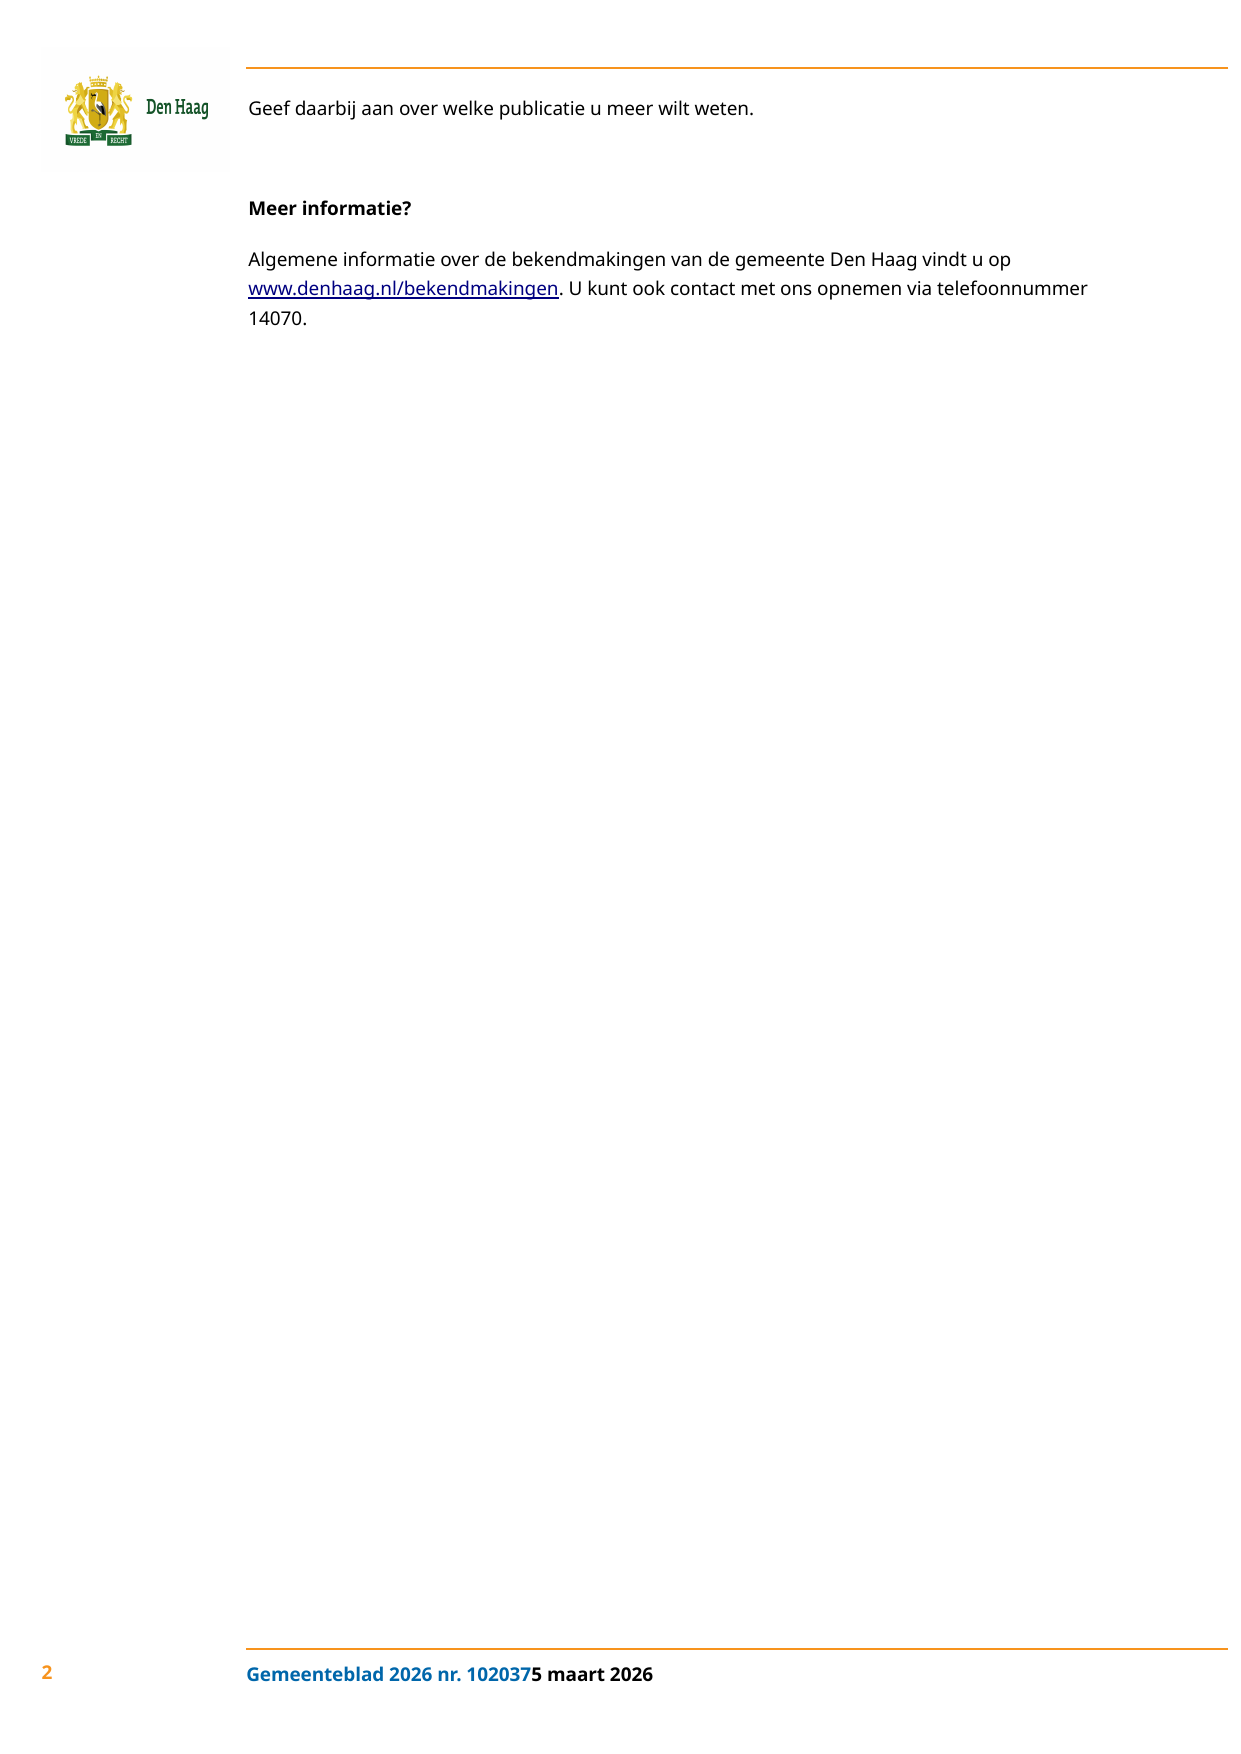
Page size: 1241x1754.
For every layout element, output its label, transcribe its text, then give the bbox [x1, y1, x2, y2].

text Algemene informatie over de bekendmakingen van de gemeente Den Haag vindt u op www.denhaag.nl/bekendmakingen. U kunt ook contact met ons opnemen via telefoonnummer 14070. [248, 246, 1152, 331]
text Meer informatie? [248, 196, 1152, 221]
picture [41, 47, 231, 172]
text Geef daarbij aan over welke publicatie u meer wilt weten. [248, 95, 1152, 121]
